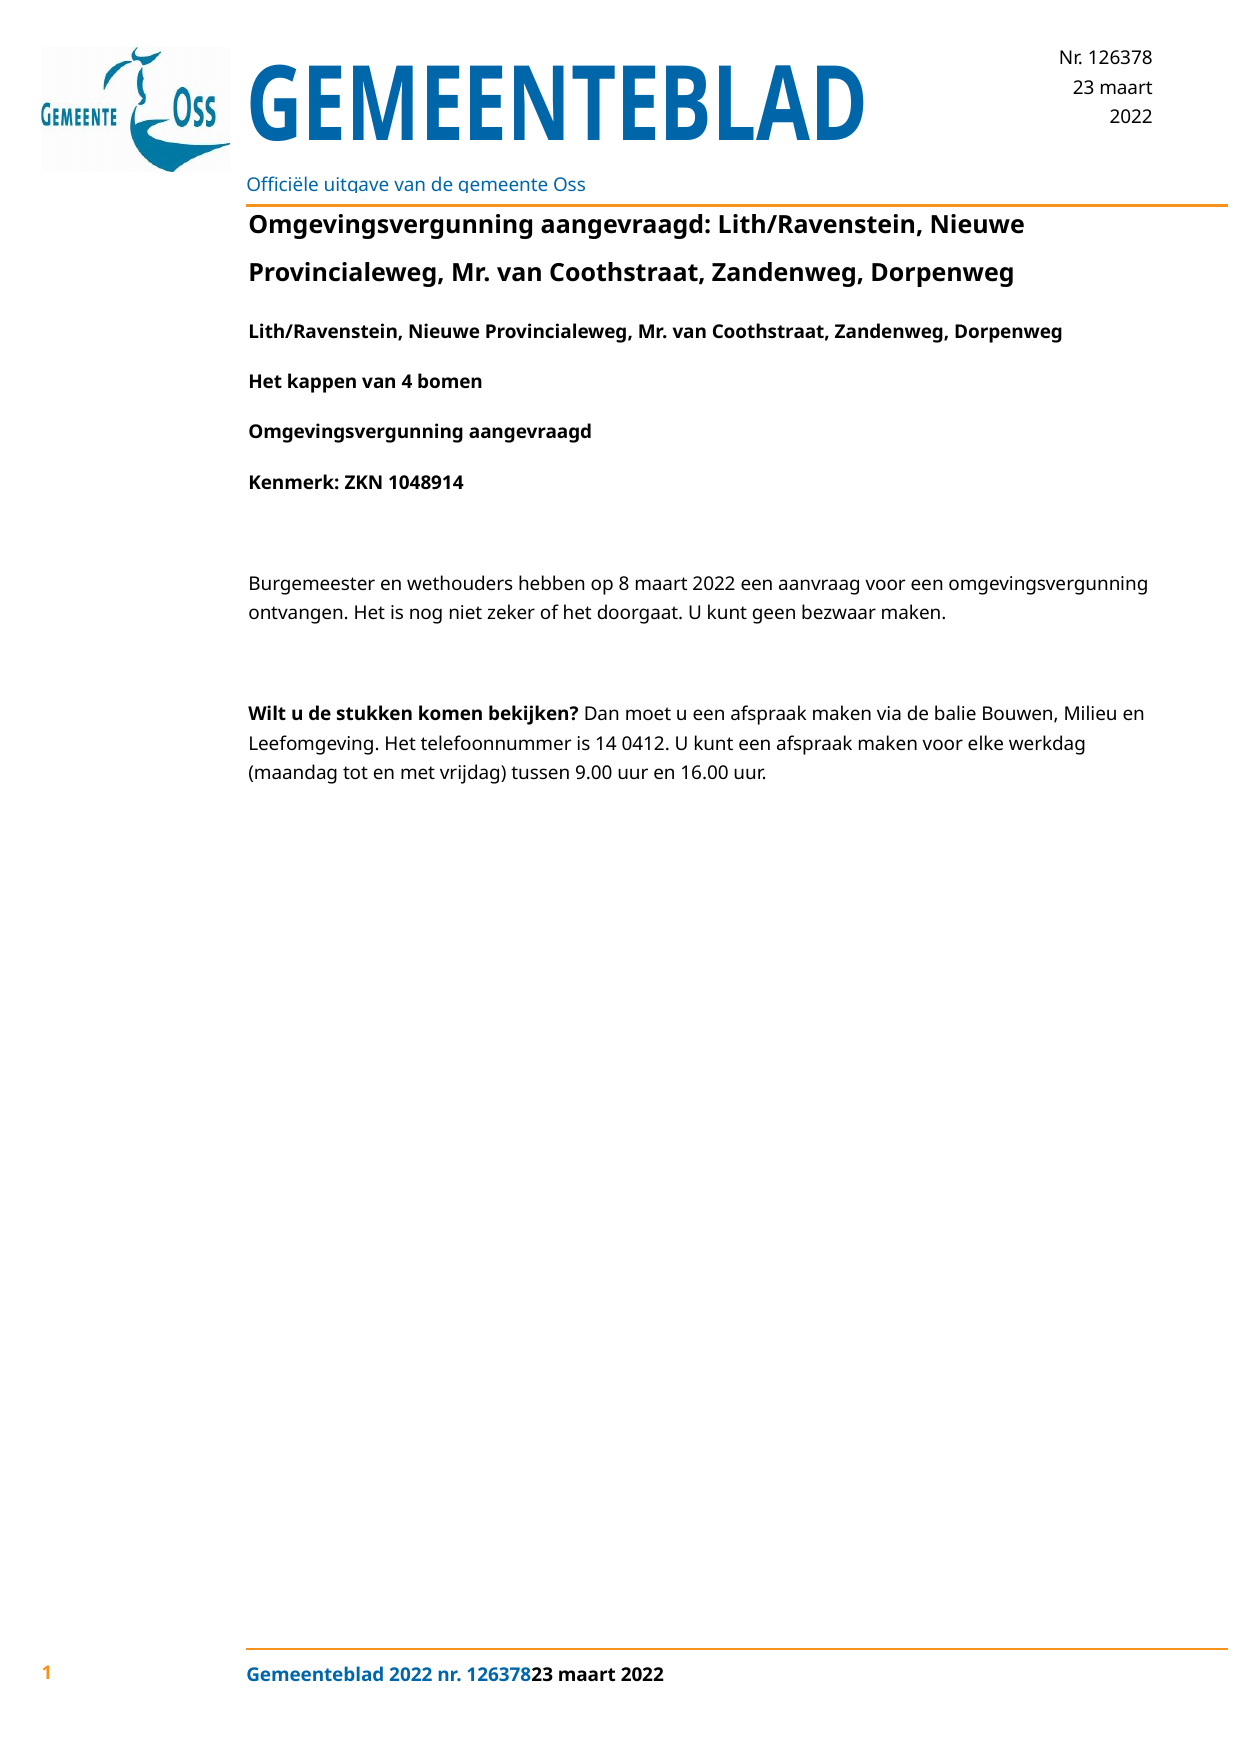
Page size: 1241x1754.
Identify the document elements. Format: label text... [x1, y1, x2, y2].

text Wilt u de stukken komen bekijken? Dan moet u een afspraak maken via de balie Bouwen, Milieu en Leefomgeving. Het telefoonnummer is 14 0412. U kunt een afspraak maken voor elke werkdag (maandag tot en met vrijdag) tussen 9.00 uur en 16.00 uur. [248, 700, 1152, 785]
text Lith/Ravenstein, Nieuwe Provincialeweg, Mr. van Coothstraat, Zandenweg, Dorpenweg [248, 318, 1152, 344]
text Burgemeester en wethouders hebben op 8 maart 2022 een aanvraag voor een omgevingsvergunning ontvangen. Het is nog niet zeker of het doorgaat. U kunt geen bezwaar maken. [248, 570, 1152, 625]
text Kenmerk: ZKN 1048914 [248, 469, 1152, 495]
text Het kappen van 4 bomen [248, 368, 1152, 394]
picture [41, 47, 231, 172]
text Omgevingsvergunning aangevraagd: Lith/Ravenstein, Nieuwe Provincialeweg, Mr. van Coothstraat, Zandenweg, Dorpenweg [248, 207, 1152, 288]
text Omgevingsvergunning aangevraagd [248, 419, 1152, 444]
